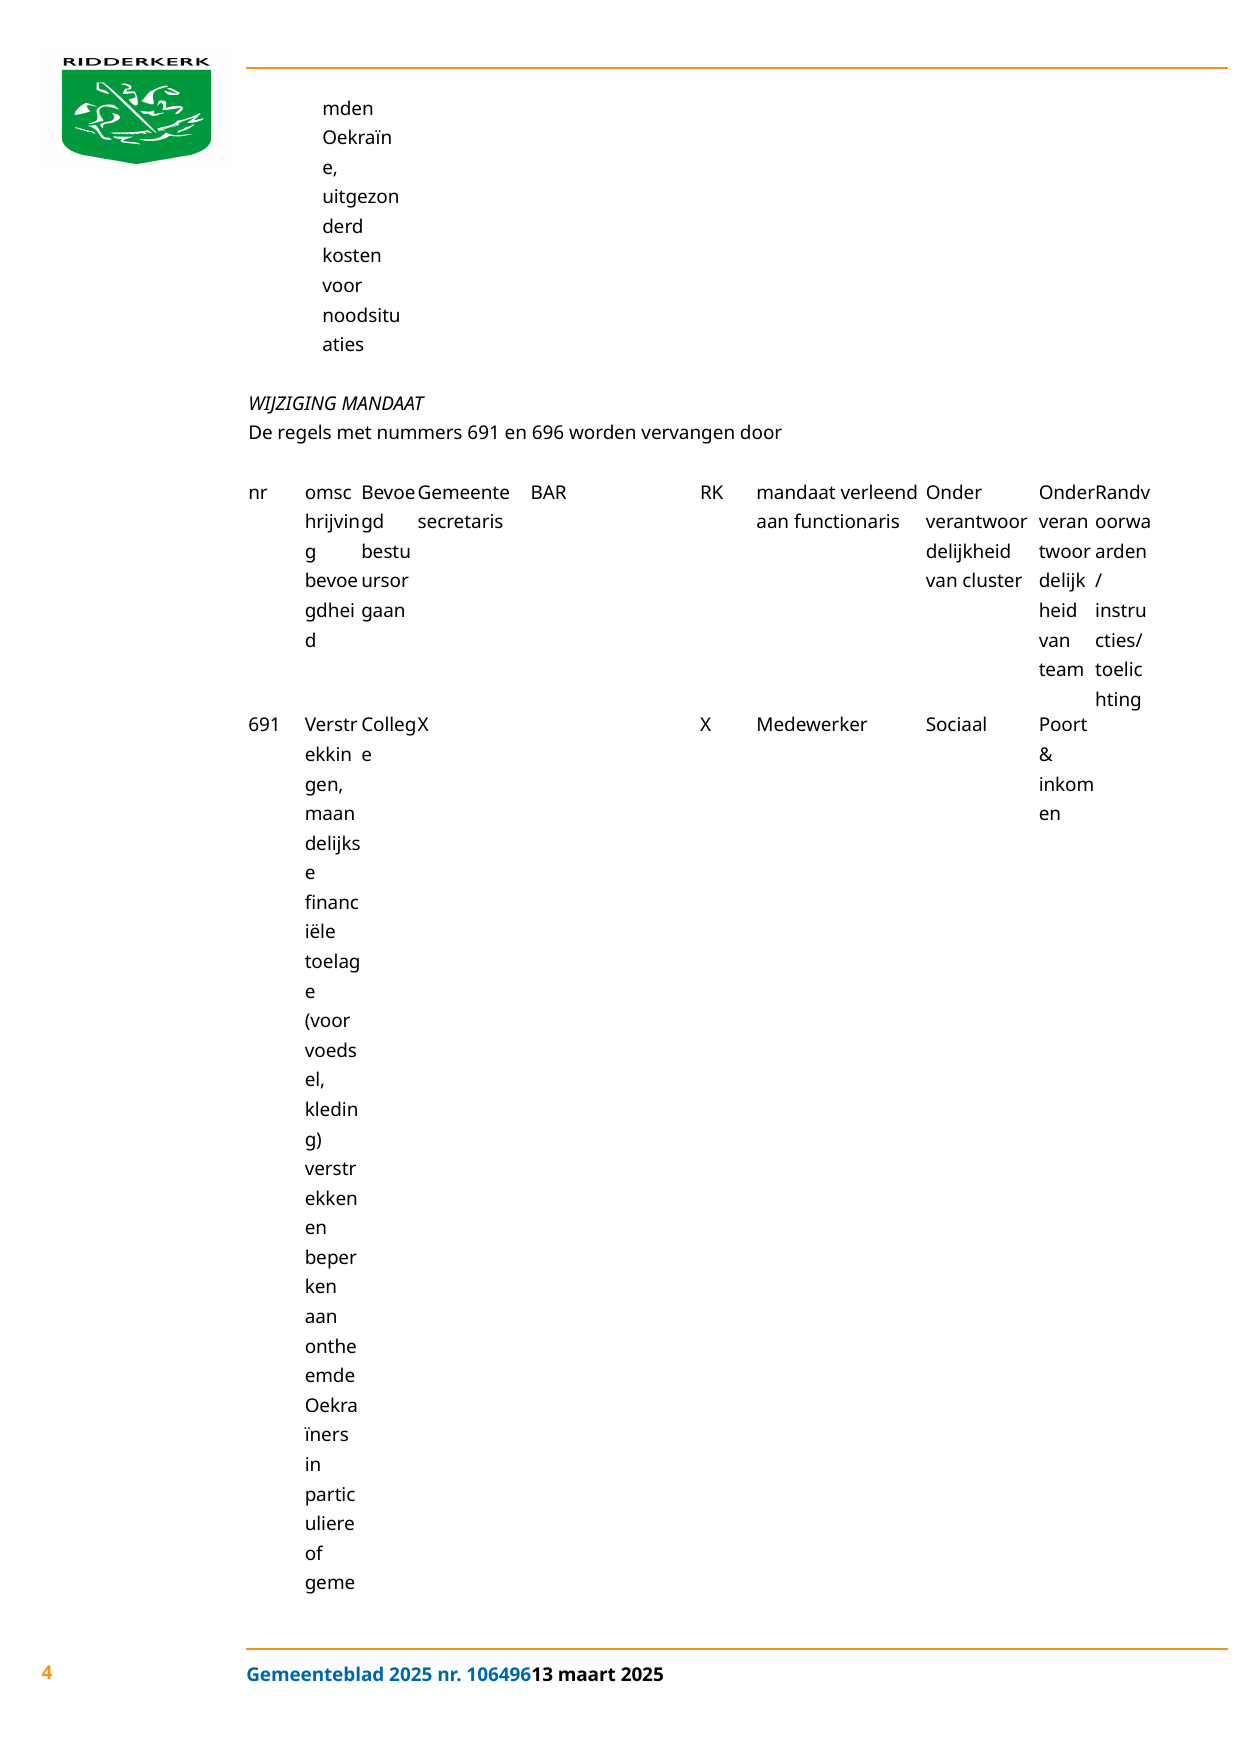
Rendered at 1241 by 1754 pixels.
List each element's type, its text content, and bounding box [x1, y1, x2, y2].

table_header Onder verantwoordelijkheid van cluster [926, 479, 1038, 712]
table_cell [698, 95, 846, 357]
table_header Gemeente secretaris [418, 479, 530, 712]
table_cell Verstrekkingen, maandelijkse financiële toelage (voor voedsel, kleding) verstrekken en beperken aan ontheemde Oekraïners in particuliere of geme [305, 712, 361, 1595]
picture [41, 47, 231, 172]
text De regels met nummers 691 en 696 worden vervangen door [248, 419, 1152, 445]
table_cell [994, 95, 1078, 357]
table_header Bevoegd bestuursorgaan [361, 479, 417, 712]
table_cell [846, 95, 920, 357]
table_cell [402, 95, 476, 357]
table_cell Poort & inkomen [1039, 712, 1095, 1595]
table_cell College [361, 712, 417, 1595]
table_cell [248, 95, 322, 357]
table_cell [550, 95, 698, 357]
table_cell [1078, 95, 1152, 357]
table_cell X [418, 712, 530, 1595]
table_cell Medewerker [756, 712, 926, 1595]
table_cell [476, 95, 550, 357]
table_cell Sociaal [926, 712, 1038, 1595]
table_cell [920, 95, 994, 357]
table_header BAR [530, 479, 700, 712]
table_header omschrijving bevoegdheid [305, 479, 361, 712]
table_header mandaat verleend aan functionaris [756, 479, 926, 712]
table_header RK [700, 479, 756, 712]
table_header Onder verantwoordelijkheid van team [1039, 479, 1095, 712]
table_header Randvoorwaarden/ instructies/toelichting [1095, 479, 1152, 712]
table_cell 691 [248, 712, 304, 1595]
table_cell [1095, 712, 1152, 1595]
table_cell [530, 712, 700, 1595]
text WIJZIGING MANDAAT [248, 390, 1152, 416]
table_header nr [248, 479, 304, 712]
table_cell X [700, 712, 756, 1595]
table_cell mden Oekraïne, uitgezonderd kosten voor noodsituaties [322, 95, 402, 357]
